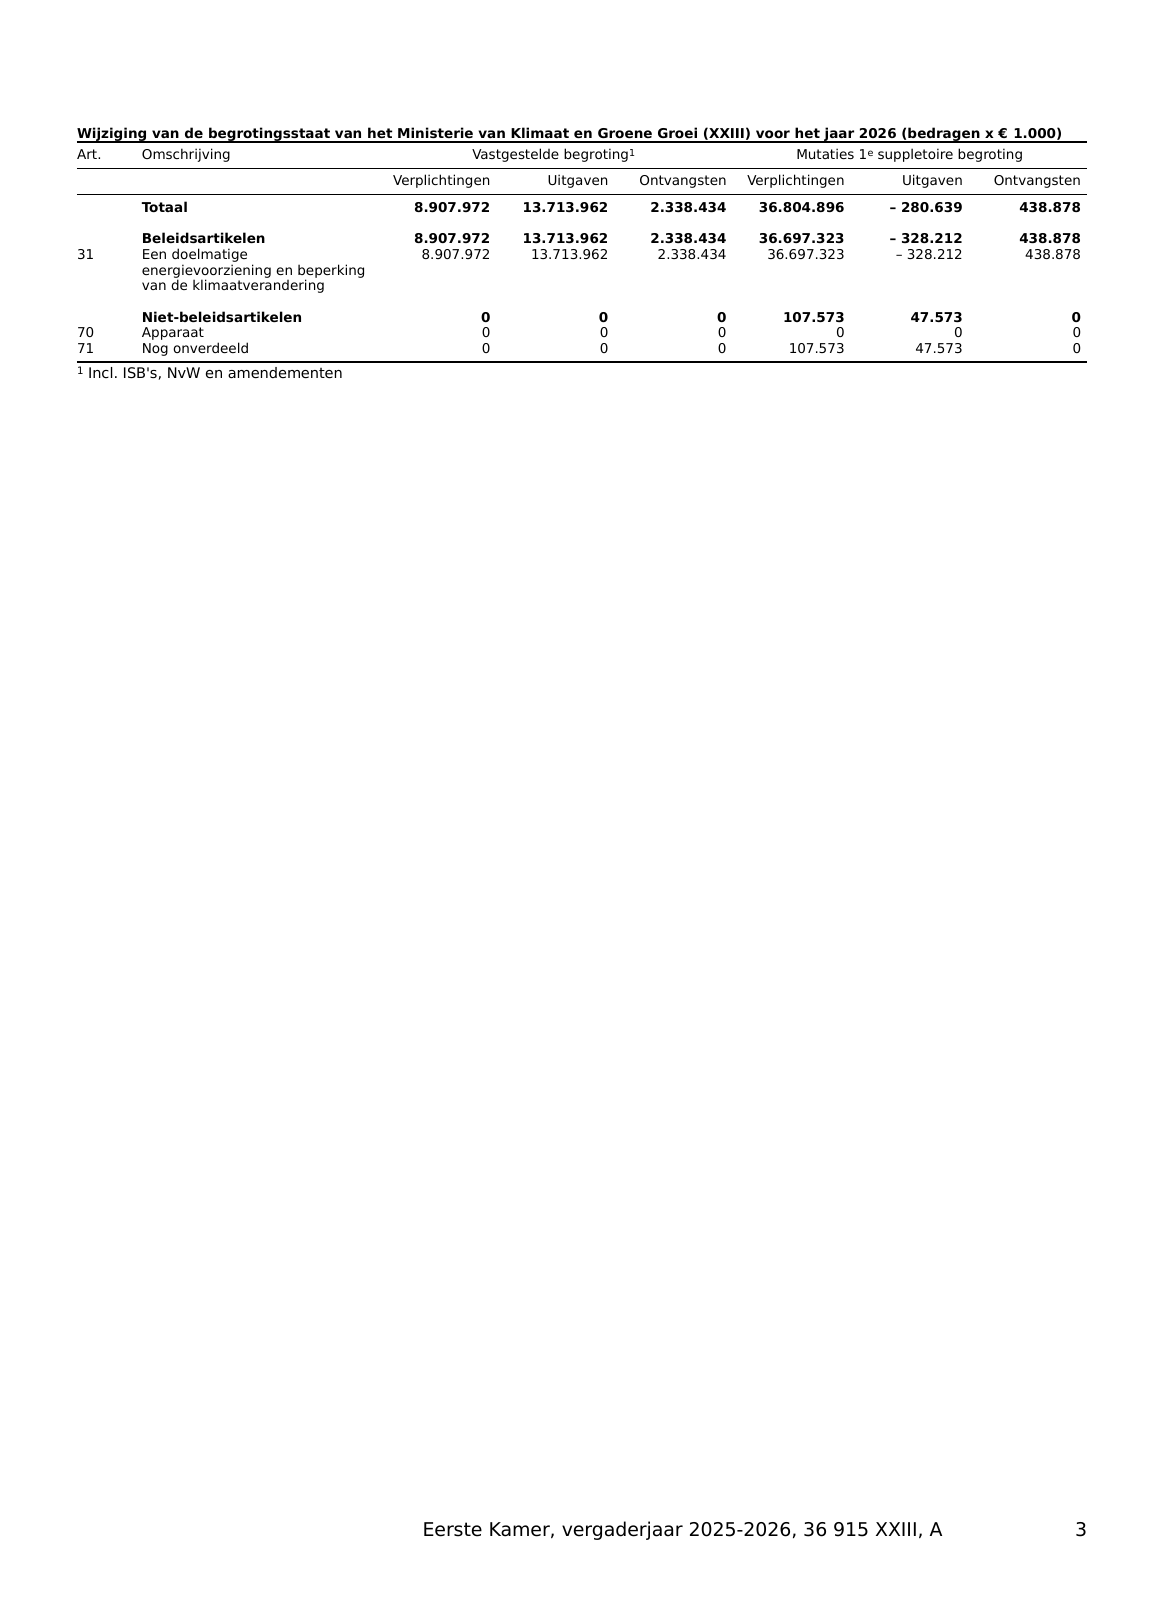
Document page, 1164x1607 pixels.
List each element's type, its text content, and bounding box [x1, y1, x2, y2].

table_cell 47.573 [850, 310, 968, 325]
table_cell [136, 215, 378, 231]
table_header Wijziging van de begrotingsstaat van het Ministerie van Klimaat en Groene Groei (XXIII) voor het jaar 2026 (bedragen x € 1.000) [77, 126, 1087, 141]
table_cell Nog onverdeeld [136, 341, 378, 361]
table_cell [850, 294, 968, 309]
table_cell 47.573 [850, 341, 968, 361]
table_cell 2.338.434 [614, 195, 732, 215]
table_cell [732, 294, 850, 309]
table_cell 31 [77, 247, 136, 294]
table_cell [77, 169, 136, 194]
table_cell 0 [378, 341, 496, 361]
table_cell [614, 215, 732, 231]
table_cell 0 [614, 325, 732, 341]
table_cell Uitgaven [850, 169, 968, 194]
table_cell [496, 294, 614, 309]
table_cell 0 [614, 310, 732, 325]
table_cell [969, 294, 1087, 309]
table_cell 0 [850, 325, 968, 341]
table_cell [378, 215, 496, 231]
table_cell Totaal [136, 195, 378, 215]
table_cell [77, 215, 136, 231]
table_cell 438.878 [969, 231, 1087, 247]
table_cell Verplichtingen [378, 169, 496, 194]
table_cell 1 Incl. ISB's, NvW en amendementen [77, 363, 1087, 382]
table_cell Mutaties 1e suppletoire begroting [732, 143, 1087, 167]
table_cell 36.804.896 [732, 195, 850, 215]
table_cell [136, 294, 378, 309]
table_cell 2.338.434 [614, 231, 732, 247]
table_cell [77, 294, 136, 309]
table_cell [969, 215, 1087, 231]
table_cell [77, 231, 136, 247]
table_cell 36.697.323 [732, 247, 850, 294]
table_cell 8.907.972 [378, 231, 496, 247]
table_cell – 280.639 [850, 195, 968, 215]
table_cell 13.713.962 [496, 195, 614, 215]
table_cell 0 [969, 341, 1087, 361]
table_cell Verplichtingen [732, 169, 850, 194]
table_cell [732, 215, 850, 231]
table_cell Ontvangsten [969, 169, 1087, 194]
table_cell Ontvangsten [614, 169, 732, 194]
table_cell 438.878 [969, 247, 1087, 294]
table_cell 0 [496, 341, 614, 361]
table_cell 8.907.972 [378, 195, 496, 215]
table_cell – 328.212 [850, 247, 968, 294]
table_cell Beleidsartikelen [136, 231, 378, 247]
table_cell 107.573 [732, 341, 850, 361]
table_cell 107.573 [732, 310, 850, 325]
table_cell 0 [496, 310, 614, 325]
table_cell Een doelmatige energievoorziening en beperking van de klimaatverandering [136, 247, 378, 294]
table_cell [77, 310, 136, 325]
table_cell Uitgaven [496, 169, 614, 194]
table_cell 70 [77, 325, 136, 341]
table_cell – 328.212 [850, 231, 968, 247]
table_cell 8.907.972 [378, 247, 496, 294]
table_cell 71 [77, 341, 136, 361]
table_cell [378, 294, 496, 309]
table_cell 2.338.434 [614, 247, 732, 294]
table_cell 0 [378, 325, 496, 341]
table_cell 438.878 [969, 195, 1087, 215]
table_cell Omschrijving [136, 143, 378, 167]
table_cell 13.713.962 [496, 231, 614, 247]
table_cell [496, 215, 614, 231]
table_cell 0 [732, 325, 850, 341]
table_cell 0 [969, 325, 1087, 341]
table_cell [850, 215, 968, 231]
table_cell [136, 169, 378, 194]
table_cell Apparaat [136, 325, 378, 341]
table_cell 13.713.962 [496, 247, 614, 294]
table_cell 0 [614, 341, 732, 361]
table_cell 0 [969, 310, 1087, 325]
table_cell Art. [77, 143, 136, 167]
table_cell [77, 195, 136, 215]
table_cell 0 [496, 325, 614, 341]
table_cell 36.697.323 [732, 231, 850, 247]
table_cell Niet-beleidsartikelen [136, 310, 378, 325]
table_cell [614, 294, 732, 309]
table_cell 0 [378, 310, 496, 325]
table_cell Vastgestelde begroting1 [378, 143, 732, 167]
